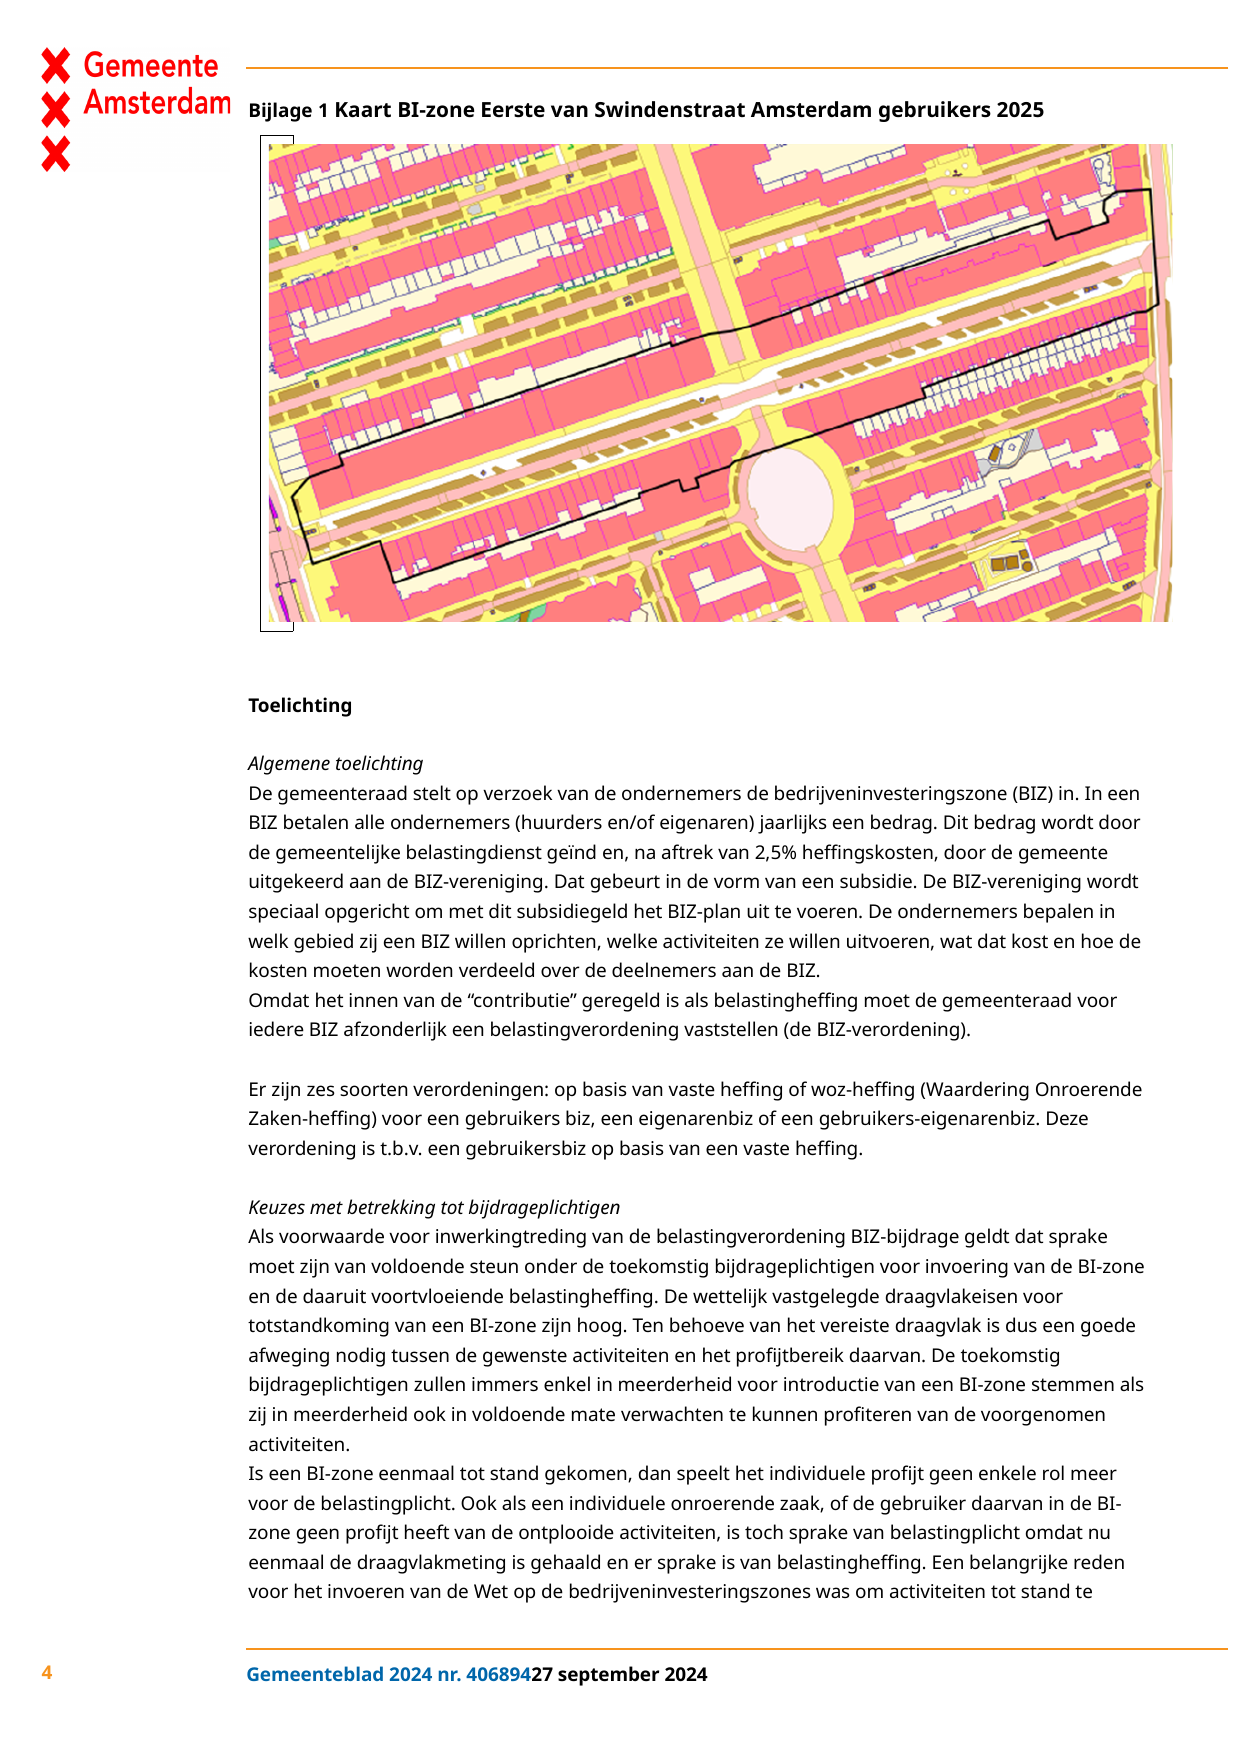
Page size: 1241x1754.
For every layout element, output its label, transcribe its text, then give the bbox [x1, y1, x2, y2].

text Bijlage 1 Kaart BI-zone Eerste van Swindenstraat Amsterdam gebruikers 2025 [248, 95, 1152, 123]
text Algemene toelichting [248, 750, 1152, 776]
text Is een BI-zone eenmaal tot stand gekomen, dan speelt het individuele profijt geen enkele rol meer voor de belastingplicht. Ook als een individuele onroerende zaak, of de gebruiker daarvan in de BI-zone geen profijt heeft van de ontplooide activiteiten, is toch sprake van belastingplicht omdat nu eenmaal de draagvlakmeting is gehaald en er sprake is van belastingheffing. Een belangrijke reden voor het invoeren van de Wet op de bedrijveninvesteringszones was om activiteiten tot stand te [248, 1460, 1152, 1604]
text Er zijn zes soorten verordeningen: op basis van vaste heffing of woz-heffing (Waardering Onroerende Zaken-heffing) voor een gebruikers biz, een eigenarenbiz of een gebruikers-eigenarenbiz. Deze verordening is t.b.v. een gebruikersbiz op basis van een vaste heffing. [248, 1076, 1152, 1161]
picture [41, 47, 231, 172]
text Als voorwaarde voor inwerkingtreding van de belastingverordening BIZ-bijdrage geldt dat sprake moet zijn van voldoende steun onder de toekomstig bijdrageplichtigen voor invoering van de BI-zone en de daaruit voortvloeiende belastingheffing. De wettelijk vastgelegde draagvlakeisen voor totstandkoming van een BI-zone zijn hoog. Ten behoeve van het vereiste draagvlak is dus een goede afweging nodig tussen de gewenste activiteiten en het profijtbereik daarvan. De toekomstig bijdrageplichtigen zullen immers enkel in meerderheid voor introductie van een BI-zone stemmen als zij in meerderheid ook in voldoende mate verwachten te kunnen profiteren van de voorgenomen activiteiten. [248, 1224, 1152, 1457]
text Omdat het innen van de “contributie” geregeld is als belastingheffing moet de gemeenteraad voor iedere BIZ afzonderlijk een belastingverordening vaststellen (de BIZ-verordening). [248, 987, 1152, 1042]
text Keuzes met betrekking tot bijdrageplichtigen [248, 1194, 1152, 1220]
picture [268, 144, 1173, 622]
text De gemeenteraad stelt op verzoek van de ondernemers de bedrijveninvesteringszone (BIZ) in. In een BIZ betalen alle ondernemers (huurders en/of eigenaren) jaarlijks een bedrag. Dit bedrag wordt door de gemeentelijke belastingdienst geïnd en, na aftrek van 2,5% heffingskosten, door de gemeente uitgekeerd aan de BIZ-vereniging. Dat gebeurt in de vorm van een subsidie. De BIZ-vereniging wordt speciaal opgericht om met dit subsidiegeld het BIZ-plan uit te voeren. De ondernemers bepalen in welk gebied zij een BIZ willen oprichten, welke activiteiten ze willen uitvoeren, wat dat kost en hoe de kosten moeten worden verdeeld over de deelnemers aan de BIZ. [248, 780, 1152, 983]
text Toelichting [248, 682, 1152, 721]
